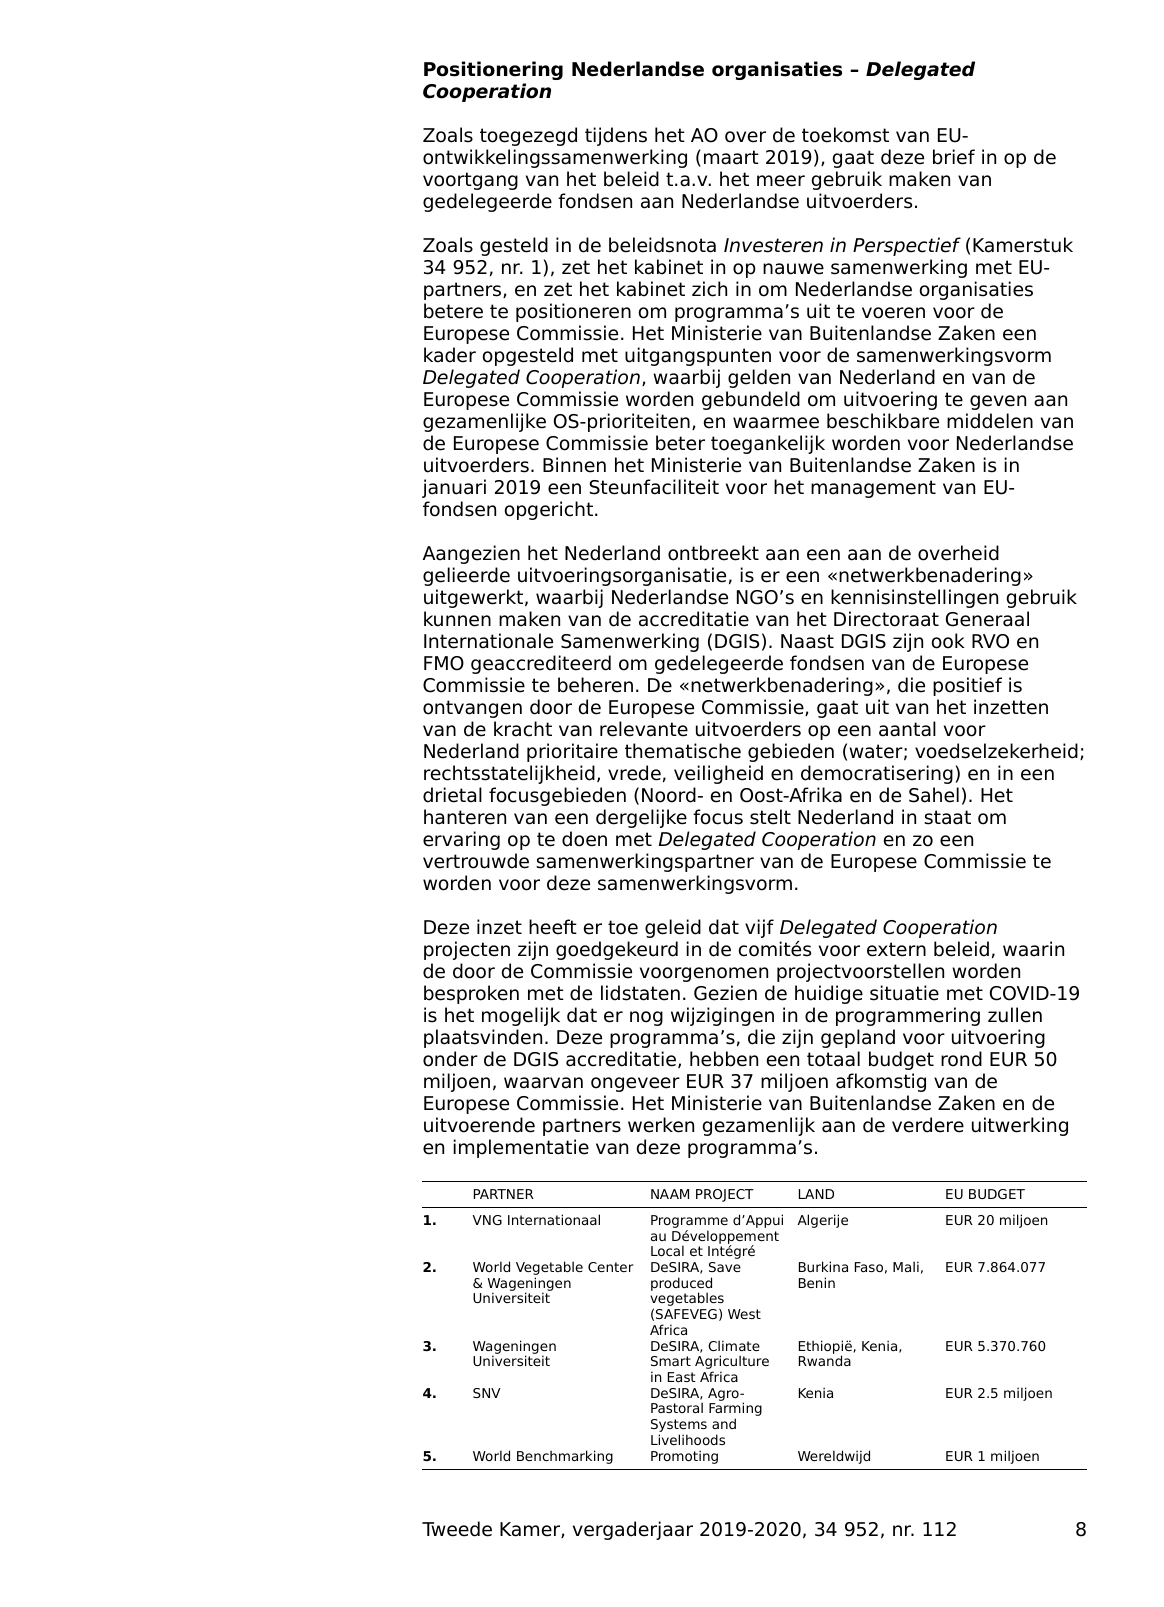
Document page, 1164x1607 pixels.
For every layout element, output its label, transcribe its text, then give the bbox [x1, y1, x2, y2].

text Aangezien het Nederland ontbreekt aan een aan de overheid gelieerde uitvoeringsorganisatie, is er een «netwerkbenadering» uitgewerkt, waarbij Nederlandse NGO’s en kennisinstellingen gebruik kunnen maken van de accreditatie van het Directoraat Generaal Internationale Samenwerking (DGIS). Naast DGIS zijn ook RVO en FMO geaccrediteerd om gedelegeerde fondsen van de Europese Commissie te beheren. De «netwerkbenadering», die positief is ontvangen door de Europese Commissie, gaat uit van het inzetten van de kracht van relevante uitvoerders op een aantal voor Nederland prioritaire thematische gebieden (water; voedselzekerheid; rechtsstatelijkheid, vrede, veiligheid en democratisering) en in een drietal focusgebieden (Noord- en Oost-Afrika en de Sahel). Het hanteren van een dergelijke focus stelt Nederland in staat om ervaring op te doen met Delegated Cooperation en zo een vertrouwde samenwerkingspartner van de Europese Commissie te worden voor deze samenwerkingsvorm. [422, 543, 1087, 895]
table_cell DeSIRA, Agro-Pastoral Farming Systems and Livelihoods [644, 1386, 791, 1448]
table_cell EUR 7.864.077 [939, 1260, 1087, 1338]
text Deze inzet heeft er toe geleid dat vijf Delegated Cooperation projecten zijn goedgekeurd in de comités voor extern beleid, waarin de door de Commissie voorgenomen projectvoorstellen worden besproken met de lidstaten. Gezien de huidige situatie met COVID-19 is het mogelijk dat er nog wijzigingen in de programmering zullen plaatsvinden. Deze programma’s, die zijn gepland voor uitvoering onder de DGIS accreditatie, hebben een totaal budget rond EUR 50 miljoen, waarvan ongeveer EUR 37 miljoen afkomstig van de Europese Commissie. Het Ministerie van Buitenlandse Zaken en de uitvoerende partners werken gezamenlijk aan de verdere uitwerking en implementatie van deze programma’s. [422, 917, 1087, 1159]
table_cell Programme d’Appui au Développement Local et Intégré [644, 1208, 791, 1260]
table_cell Ethiopië, Kenia, Rwanda [791, 1339, 939, 1386]
table_cell Wageningen Universiteit [467, 1339, 644, 1386]
subtitle Positionering Nederlandse organisaties – Delegated Cooperation [422, 59, 1087, 103]
text Zoals toegezegd tijdens het AO over de toekomst van EU-ontwikkelingssamenwerking (maart 2019), gaat deze brief in op de voortgang van het beleid t.a.v. het meer gebruik maken van gedelegeerde fondsen aan Nederlandse uitvoerders. [422, 125, 1087, 213]
table_cell Wereldwijd [791, 1449, 939, 1469]
table_cell 1. [422, 1208, 467, 1260]
table_cell 5. [422, 1449, 467, 1469]
table_cell VNG Internationaal [467, 1208, 644, 1260]
table_cell 2. [422, 1260, 467, 1338]
table_cell Burkina Faso, Mali, Benin [791, 1260, 939, 1338]
table_header LAND [791, 1182, 939, 1207]
text Zoals gesteld in de beleidsnota Investeren in Perspectief (Kamerstuk 34 952, nr. 1), zet het kabinet in op nauwe samenwerking met EU-partners, en zet het kabinet zich in om Nederlandse organisaties betere te positioneren om programma’s uit te voeren voor de Europese Commissie. Het Ministerie van Buitenlandse Zaken een kader opgesteld met uitgangspunten voor de samenwerkingsvorm Delegated Cooperation, waarbij gelden van Nederland en van de Europese Commissie worden gebundeld om uitvoering te geven aan gezamenlijke OS-prioriteiten, en waarmee beschikbare middelen van de Europese Commissie beter toegankelijk worden voor Nederlandse uitvoerders. Binnen het Ministerie van Buitenlandse Zaken is in januari 2019 een Steunfaciliteit voor het management van EU-fondsen opgericht. [422, 235, 1087, 521]
table_header NAAM PROJECT [644, 1182, 791, 1207]
table_cell EUR 1 miljoen [939, 1449, 1087, 1469]
table_cell Promoting [644, 1449, 791, 1469]
table_header EU BUDGET [939, 1182, 1087, 1207]
table_cell EUR 20 miljoen [939, 1208, 1087, 1260]
table_cell 4. [422, 1386, 467, 1448]
table_cell DeSIRA, Save produced vegetables (SAFEVEG) West Africa [644, 1260, 791, 1338]
table_cell EUR 5.370.760 [939, 1339, 1087, 1386]
table_cell Algerije [791, 1208, 939, 1260]
table_cell SNV [467, 1386, 644, 1448]
table_cell World Vegetable Center & Wageningen Universiteit [467, 1260, 644, 1338]
table_header PARTNER [467, 1182, 644, 1207]
table_cell 3. [422, 1339, 467, 1386]
table_cell Kenia [791, 1386, 939, 1448]
table_cell DeSIRA, Climate Smart Agriculture in East Africa [644, 1339, 791, 1386]
table_cell EUR 2.5 miljoen [939, 1386, 1087, 1448]
table_cell World Benchmarking [467, 1449, 644, 1469]
table_header [422, 1182, 467, 1207]
